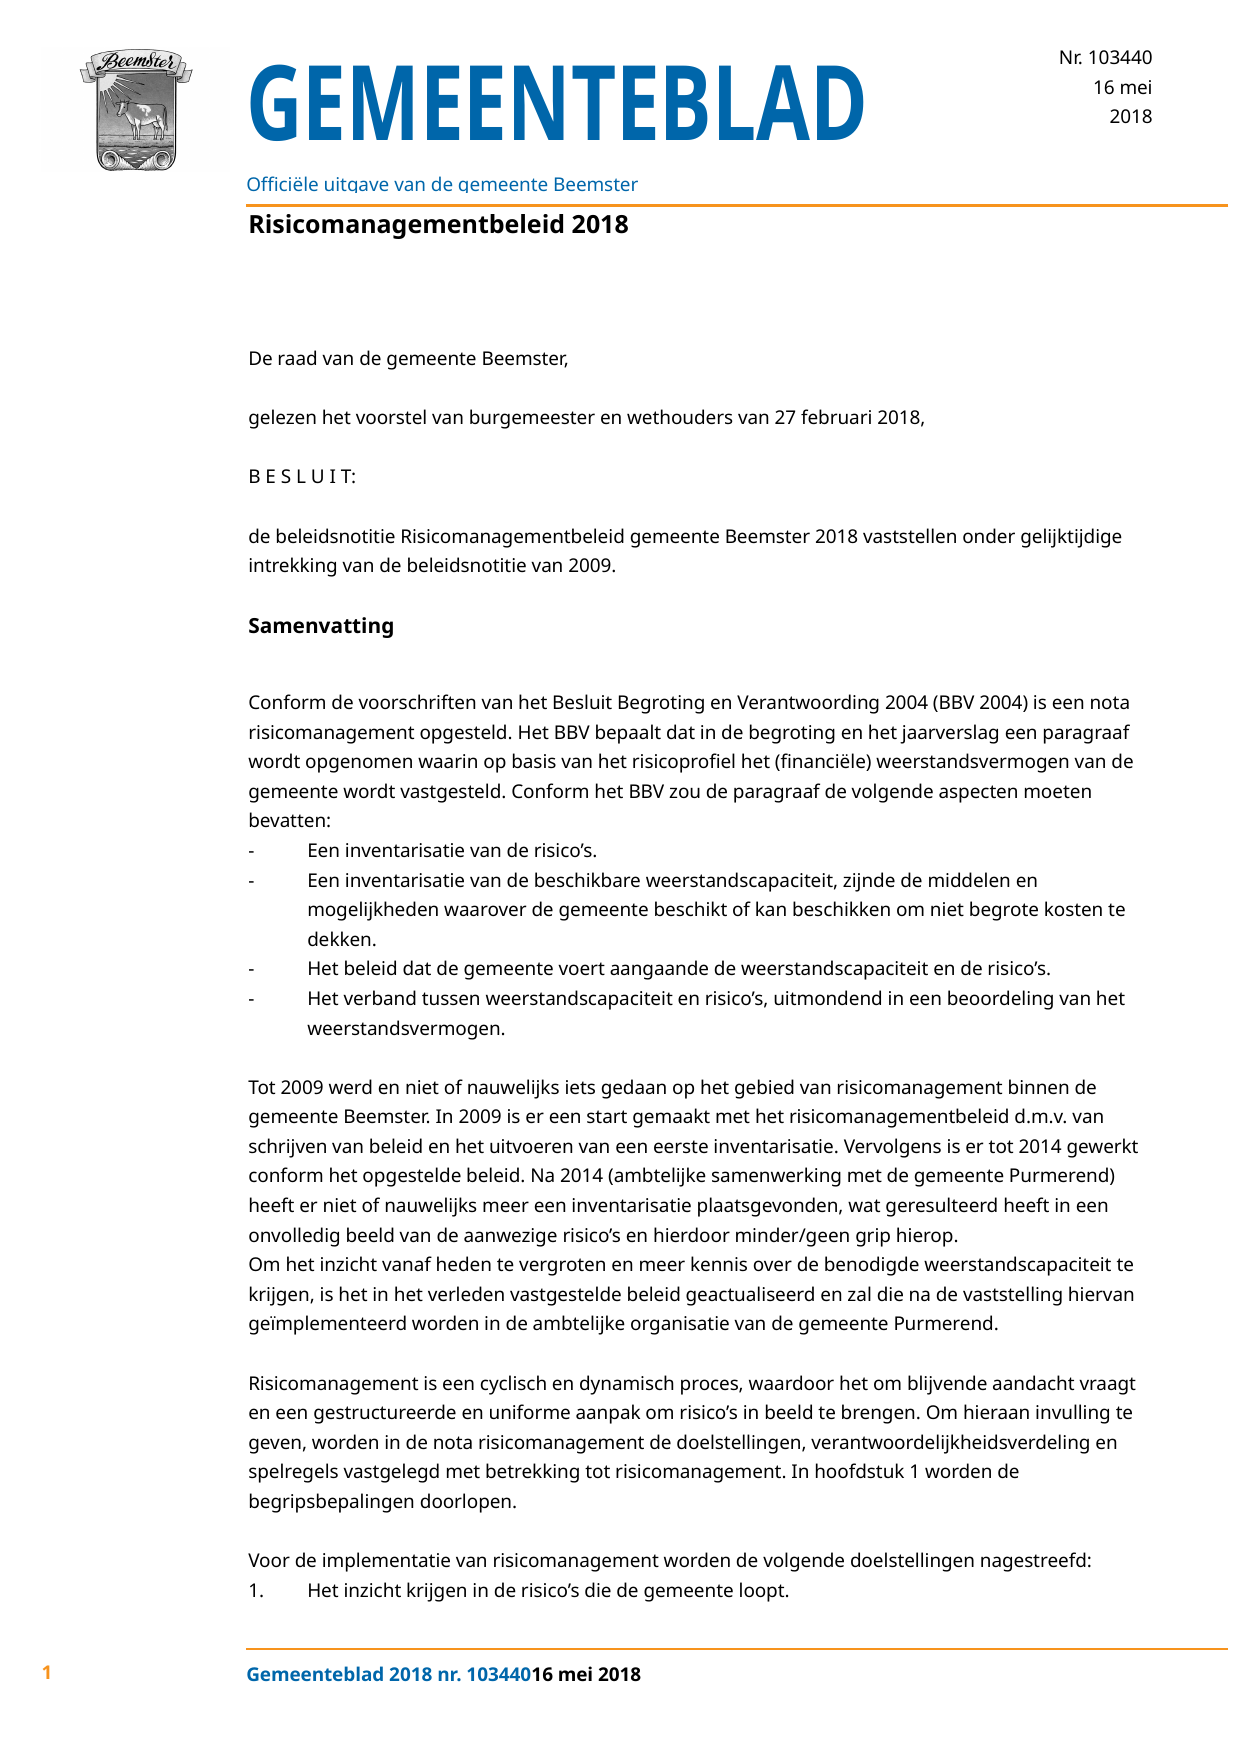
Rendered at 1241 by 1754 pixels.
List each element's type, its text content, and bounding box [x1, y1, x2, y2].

text De raad van de gemeente Beemster, [248, 345, 1152, 371]
list Het verband tussen weerstandscapaciteit en risico’s, uitmondend in een beoordeling van het weerstandsvermogen. [248, 985, 1152, 1040]
list Het beleid dat de gemeente voert aangaande de weerstandscapaciteit en de risico’s. [248, 956, 1152, 981]
text Risicomanagement is een cyclisch en dynamisch proces, waardoor het om blijvende aandacht vraagt en een gestructureerde en uniforme aanpak om risico’s in beeld te brengen. Om hieraan invulling te geven, worden in de nota risicomanagement de doelstellingen, verantwoordelijkheidsverdeling en spelregels vastgelegd met betrekking tot risicomanagement. In hoofdstuk 1 worden de begripsbepalingen doorlopen. [248, 1370, 1152, 1514]
text Voor de implementatie van risicomanagement worden de volgende doelstellingen nagestreefd: [248, 1547, 1152, 1573]
text Conform de voorschriften van het Besluit Begroting en Verantwoording 2004 (BBV 2004) is een nota risicomanagement opgesteld. Het BBV bepaalt dat in de begroting en het jaarverslag een paragraaf wordt opgenomen waarin op basis van het risicoprofiel het (financiële) weerstandsvermogen van de gemeente wordt vastgesteld. Conform het BBV zou de paragraaf de volgende aspecten moeten bevatten: [248, 689, 1152, 833]
text Om het inzicht vanaf heden te vergroten en meer kennis over de benodigde weerstandscapaciteit te krijgen, is het in het verleden vastgestelde beleid geactualiseerd en zal die na de vaststelling hiervan geïmplementeerd worden in de ambtelijke organisatie van de gemeente Purmerend. [248, 1251, 1152, 1336]
text Samenvatting [248, 612, 1152, 640]
text Risicomanagementbeleid 2018 [248, 207, 1152, 241]
text gelezen het voorstel van burgemeester en wethouders van 27 februari 2018, [248, 404, 1152, 430]
text B E S L U I T: [248, 464, 1152, 489]
text Tot 2009 werd en niet of nauwelijks iets gedaan op het gebied van risicomanagement binnen de gemeente Beemster. In 2009 is er een start gemaakt met het risicomanagementbeleid d.m.v. van schrijven van beleid en het uitvoeren van een eerste inventarisatie. Vervolgens is er tot 2014 gewerkt conform het opgestelde beleid. Na 2014 (ambtelijke samenwerking met de gemeente Purmerend) heeft er niet of nauwelijks meer een inventarisatie plaatsgevonden, wat geresulteerd heeft in een onvolledig beeld van de aanwezige risico’s en hierdoor minder/geen grip hierop. [248, 1074, 1152, 1247]
text de beleidsnotitie Risicomanagementbeleid gemeente Beemster 2018 vaststellen onder gelijktijdige intrekking van de beleidsnotitie van 2009. [248, 523, 1152, 578]
list Het inzicht krijgen in de risico’s die de gemeente loopt. [248, 1577, 1152, 1602]
picture [41, 47, 231, 172]
list Een inventarisatie van de risico’s. [248, 837, 1152, 863]
list Een inventarisatie van de beschikbare weerstandscapaciteit, zijnde de middelen en mogelijkheden waarover de gemeente beschikt of kan beschikken om niet begrote kosten te dekken. [248, 867, 1152, 952]
